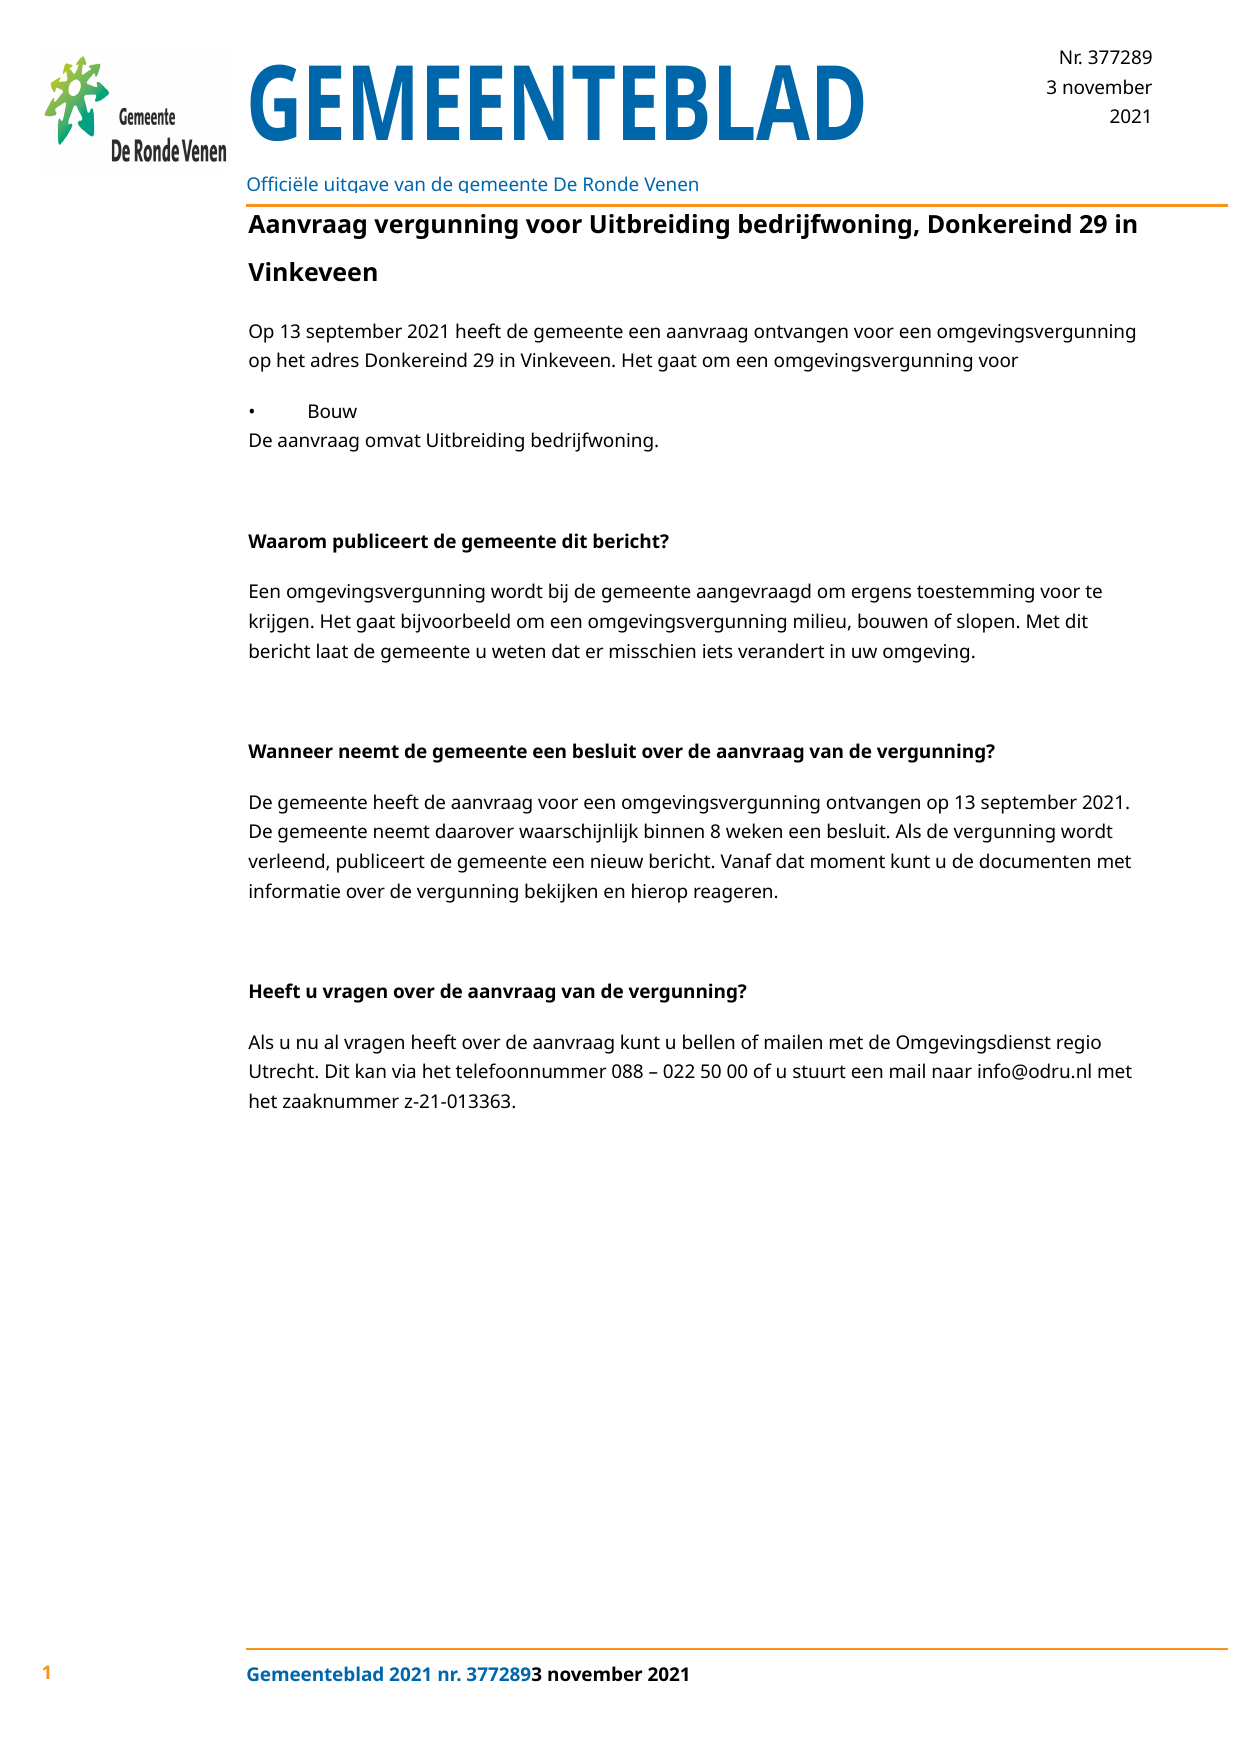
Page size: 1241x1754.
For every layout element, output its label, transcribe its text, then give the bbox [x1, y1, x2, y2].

text Heeft u vragen over de aanvraag van de vergunning? [248, 979, 1152, 1004]
text Een omgevingsvergunning wordt bij de gemeente aangevraagd om ergens toestemming voor te krijgen. Het gaat bijvoorbeeld om een omgevingsvergunning milieu, bouwen of slopen. Met dit bericht laat de gemeente u weten dat er misschien iets verandert in uw omgeving. [248, 579, 1152, 664]
text De gemeente heeft de aanvraag voor een omgevingsvergunning ontvangen op 13 september 2021. De gemeente neemt daarover waarschijnlijk binnen 8 weken een besluit. Als de vergunning wordt verleend, publiceert de gemeente een nieuw bericht. Vanaf dat moment kunt u de documenten met informatie over de vergunning bekijken en hierop reageren. [248, 789, 1152, 904]
text Op 13 september 2021 heeft de gemeente een aanvraag ontvangen voor een omgevingsvergunning op het adres Donkereind 29 in Vinkeveen. Het gaat om een omgevingsvergunning voor [248, 318, 1152, 373]
picture [41, 47, 231, 172]
text Aanvraag vergunning voor Uitbreiding bedrijfwoning, Donkereind 29 in Vinkeveen [248, 207, 1152, 288]
text Als u nu al vragen heeft over de aanvraag kunt u bellen of mailen met de Omgevingsdienst regio Utrecht. Dit kan via het telefoonnummer 088 – 022 50 00 of u stuurt een mail naar info@odru.nl met het zaaknummer z-21-013363. [248, 1029, 1152, 1114]
list Bouw [248, 398, 1152, 424]
text De aanvraag omvat Uitbreiding bedrijfwoning. [248, 427, 1152, 453]
text Waarom publiceert de gemeente dit bericht? [248, 528, 1152, 554]
text Wanneer neemt de gemeente een besluit over de aanvraag van de vergunning? [248, 739, 1152, 764]
